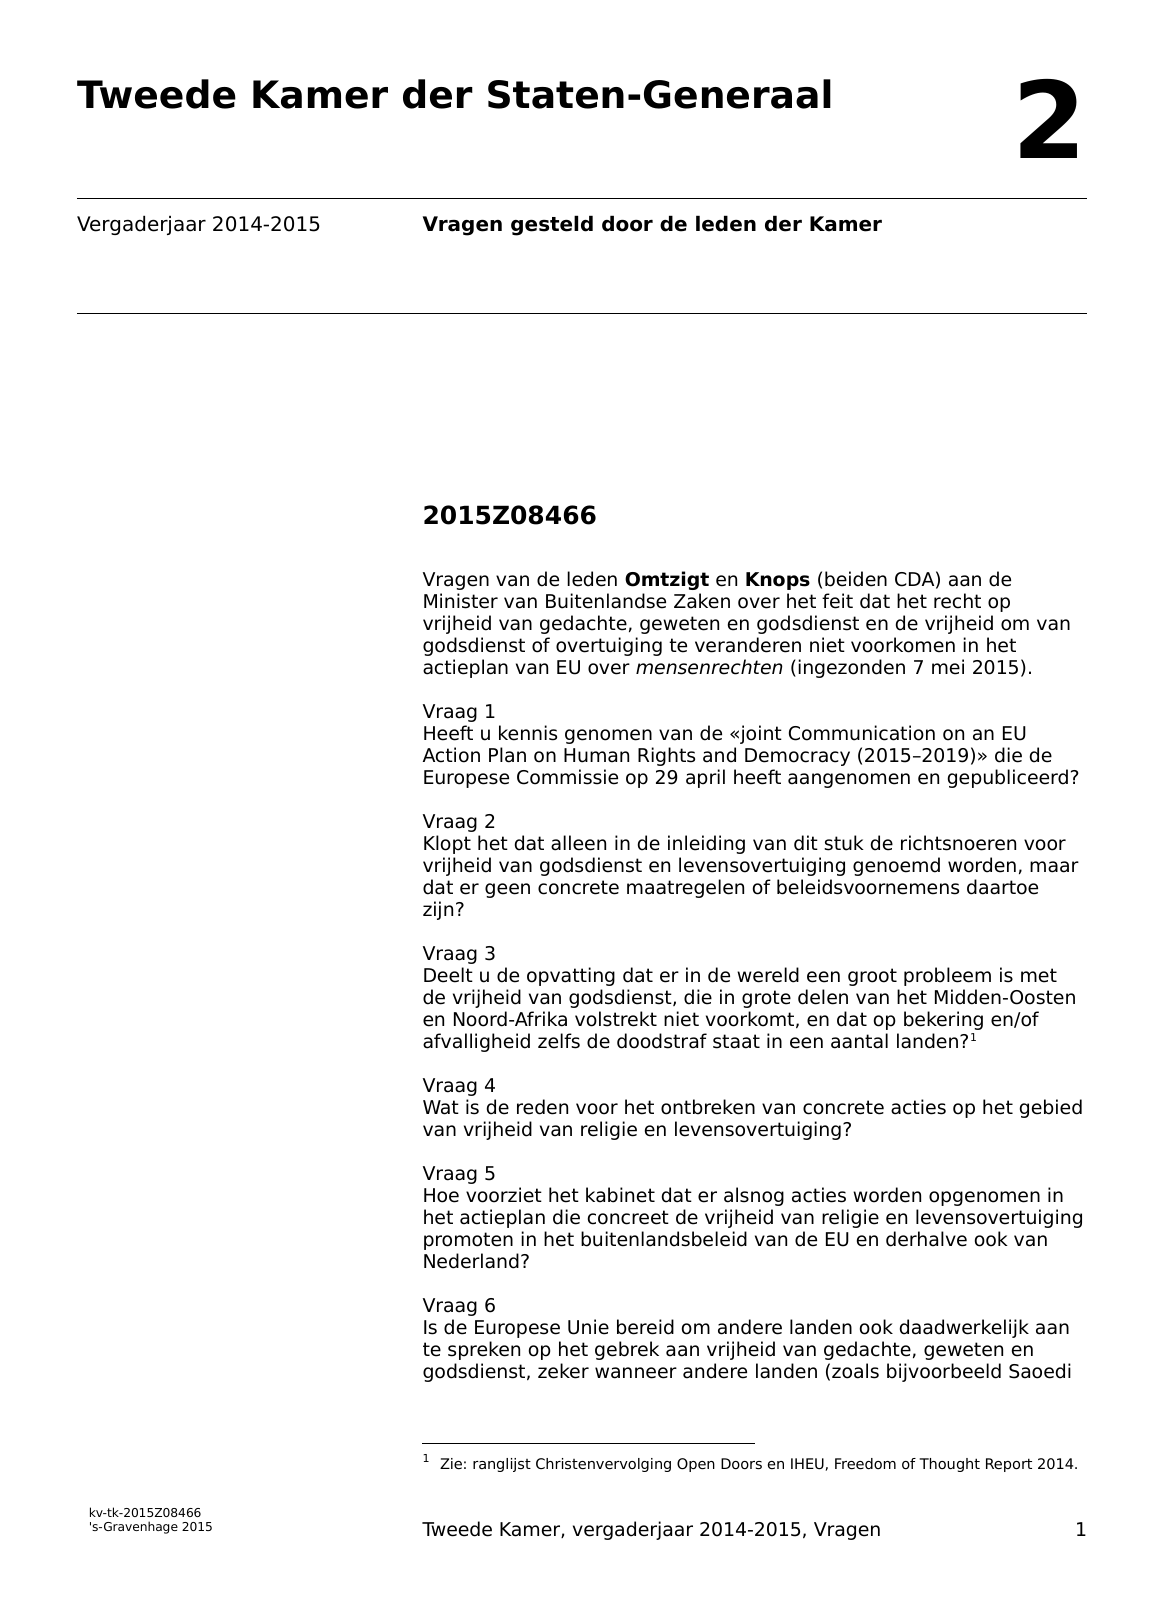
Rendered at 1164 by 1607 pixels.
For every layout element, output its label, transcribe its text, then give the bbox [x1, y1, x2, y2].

text Vraag 3 [422, 943, 1087, 965]
text Wat is de reden voor het ontbreken van concrete acties op het gebied van vrijheid van religie en levensovertuiging? [422, 1097, 1087, 1141]
text kv-tk-2015Z08466 [88, 1506, 323, 1520]
text Vraag 1 [422, 701, 1087, 723]
table_cell Vragen gesteld door de leden der Kamer [422, 199, 1087, 313]
text Deelt u de opvatting dat er in de wereld een groot probleem is met de vrijheid van godsdienst, die in grote delen van het Midden-Oosten en Noord-Afrika volstrekt niet voorkomt, en dat op bekering en/of afvalligheid zelfs de doodstraf staat in een aantal landen? [422, 965, 1087, 1053]
text Vragen van de leden Omtzigt en Knops (beiden CDA) aan de Minister van Buitenlandse Zaken over het feit dat het recht op vrijheid van gedachte, geweten en godsdienst en de vrijheid om van godsdienst of overtuiging te veranderen niet voorkomen in het actieplan van EU over mensenrechten (ingezonden 7 mei 2015). [422, 569, 1087, 679]
table_header Tweede Kamer der Staten-Generaal [77, 59, 886, 198]
text Vraag 2 [422, 811, 1087, 833]
text 's-Gravenhage 2015 [88, 1520, 323, 1534]
text Hoe voorziet het kabinet dat er alsnog acties worden opgenomen in het actieplan die concreet de vrijheid van religie en levensovertuiging promoten in het buitenlandsbeleid van de EU en derhalve ook van Nederland? [422, 1185, 1087, 1273]
text Zie: ranglijst Christenvervolging Open Doors en IHEU, Freedom of Thought Report 2014. [422, 1452, 1087, 1474]
table_cell Vergaderjaar 2014-2015 [77, 199, 422, 313]
text Klopt het dat alleen in de inleiding van dit stuk de richtsnoeren voor vrijheid van godsdienst en levensovertuiging genoemd worden, maar dat er geen concrete maatregelen of beleidsvoornemens daartoe zijn? [422, 833, 1087, 921]
text Vraag 4 [422, 1075, 1087, 1097]
text Vraag 5 [422, 1163, 1087, 1185]
text Vraag 6 [422, 1295, 1087, 1317]
text 2015Z08466 [422, 501, 1087, 531]
text Heeft u kennis genomen van de «joint Communication on an EU Action Plan on Human Rights and Democracy (2015–2019)» die de Europese Commissie op 29 april heeft aangenomen en gepubliceerd? [422, 723, 1087, 789]
table_header 2 [886, 59, 1087, 198]
text Is de Europese Unie bereid om andere landen ook daadwerkelijk aan te spreken op het gebrek aan vrijheid van gedachte, geweten en godsdienst, zeker wanneer andere landen (zoals bijvoorbeeld Saoedi [422, 1317, 1087, 1383]
